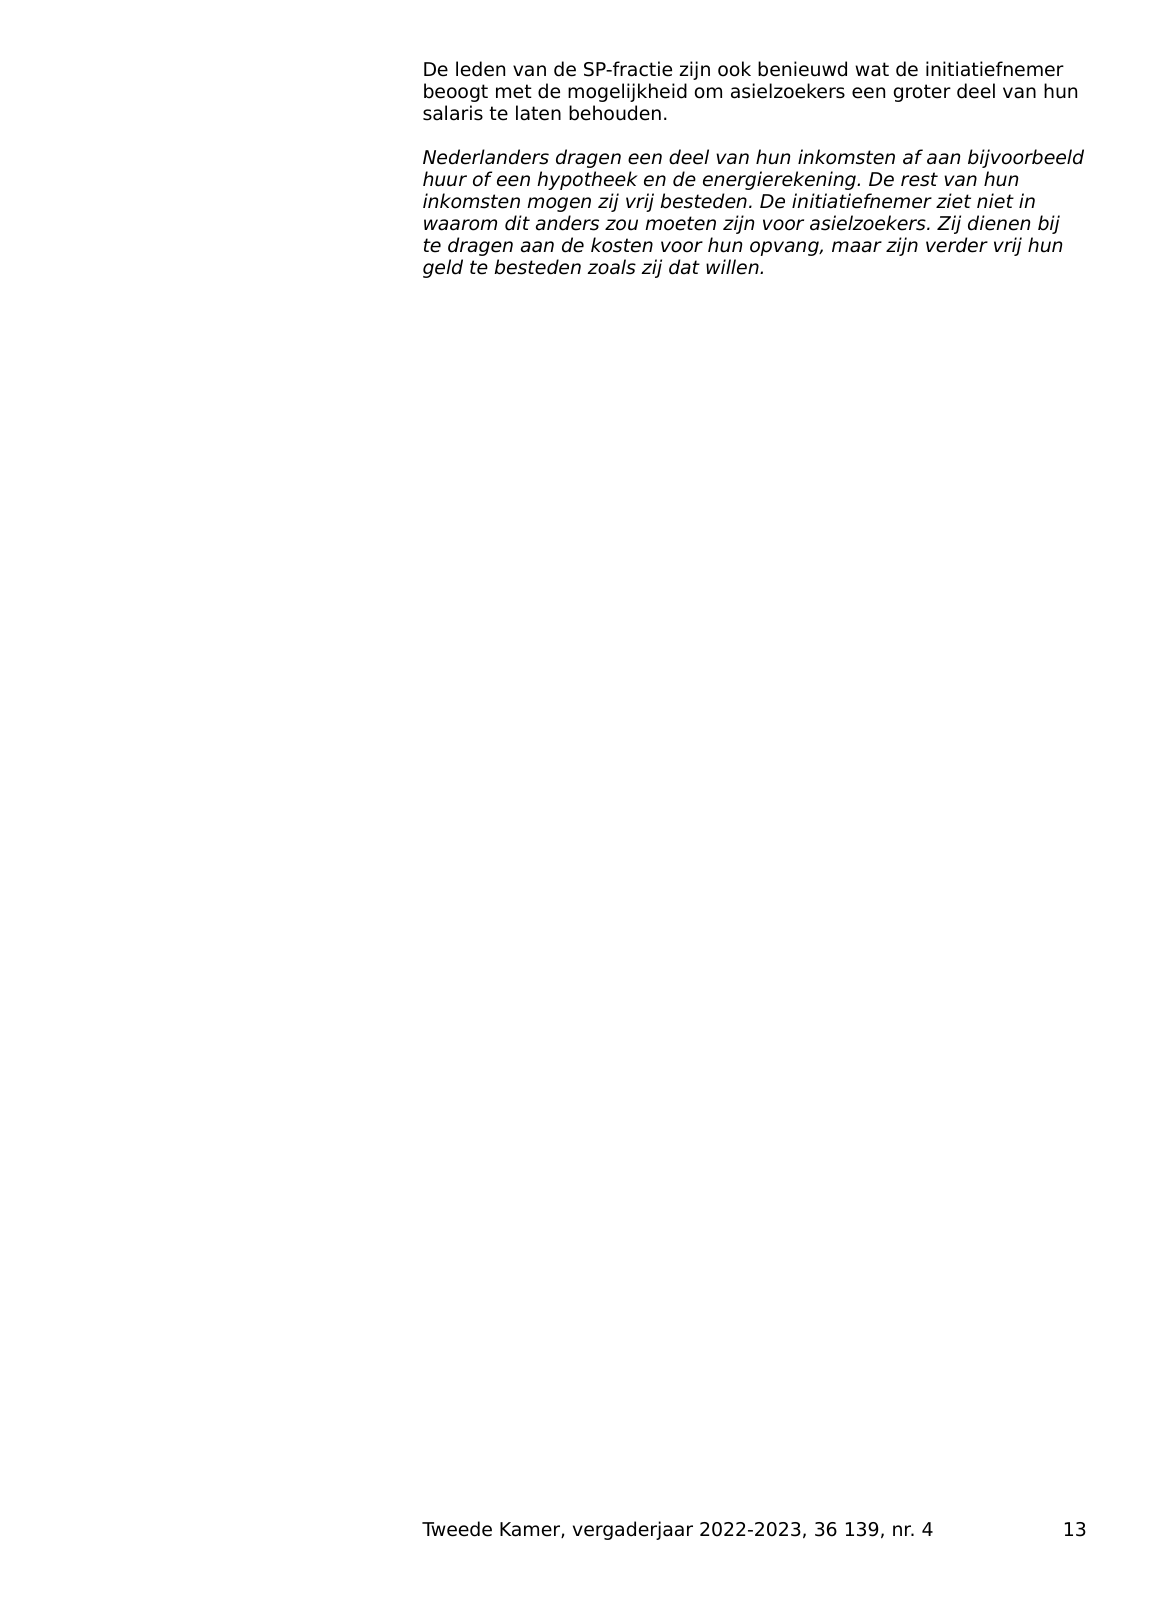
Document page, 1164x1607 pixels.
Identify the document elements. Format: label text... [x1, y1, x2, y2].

text Nederlanders dragen een deel van hun inkomsten af aan bijvoorbeeld huur of een hypotheek en de energierekening. De rest van hun inkomsten mogen zij vrij besteden. De initiatiefnemer ziet niet in waarom dit anders zou moeten zijn voor asielzoekers. Zij dienen bij te dragen aan de kosten voor hun opvang, maar zijn verder vrij hun geld te besteden zoals zij dat willen. [422, 147, 1087, 279]
text De leden van de SP-fractie zijn ook benieuwd wat de initiatiefnemer beoogt met de mogelijkheid om asielzoekers een groter deel van hun salaris te laten behouden. [422, 59, 1087, 125]
